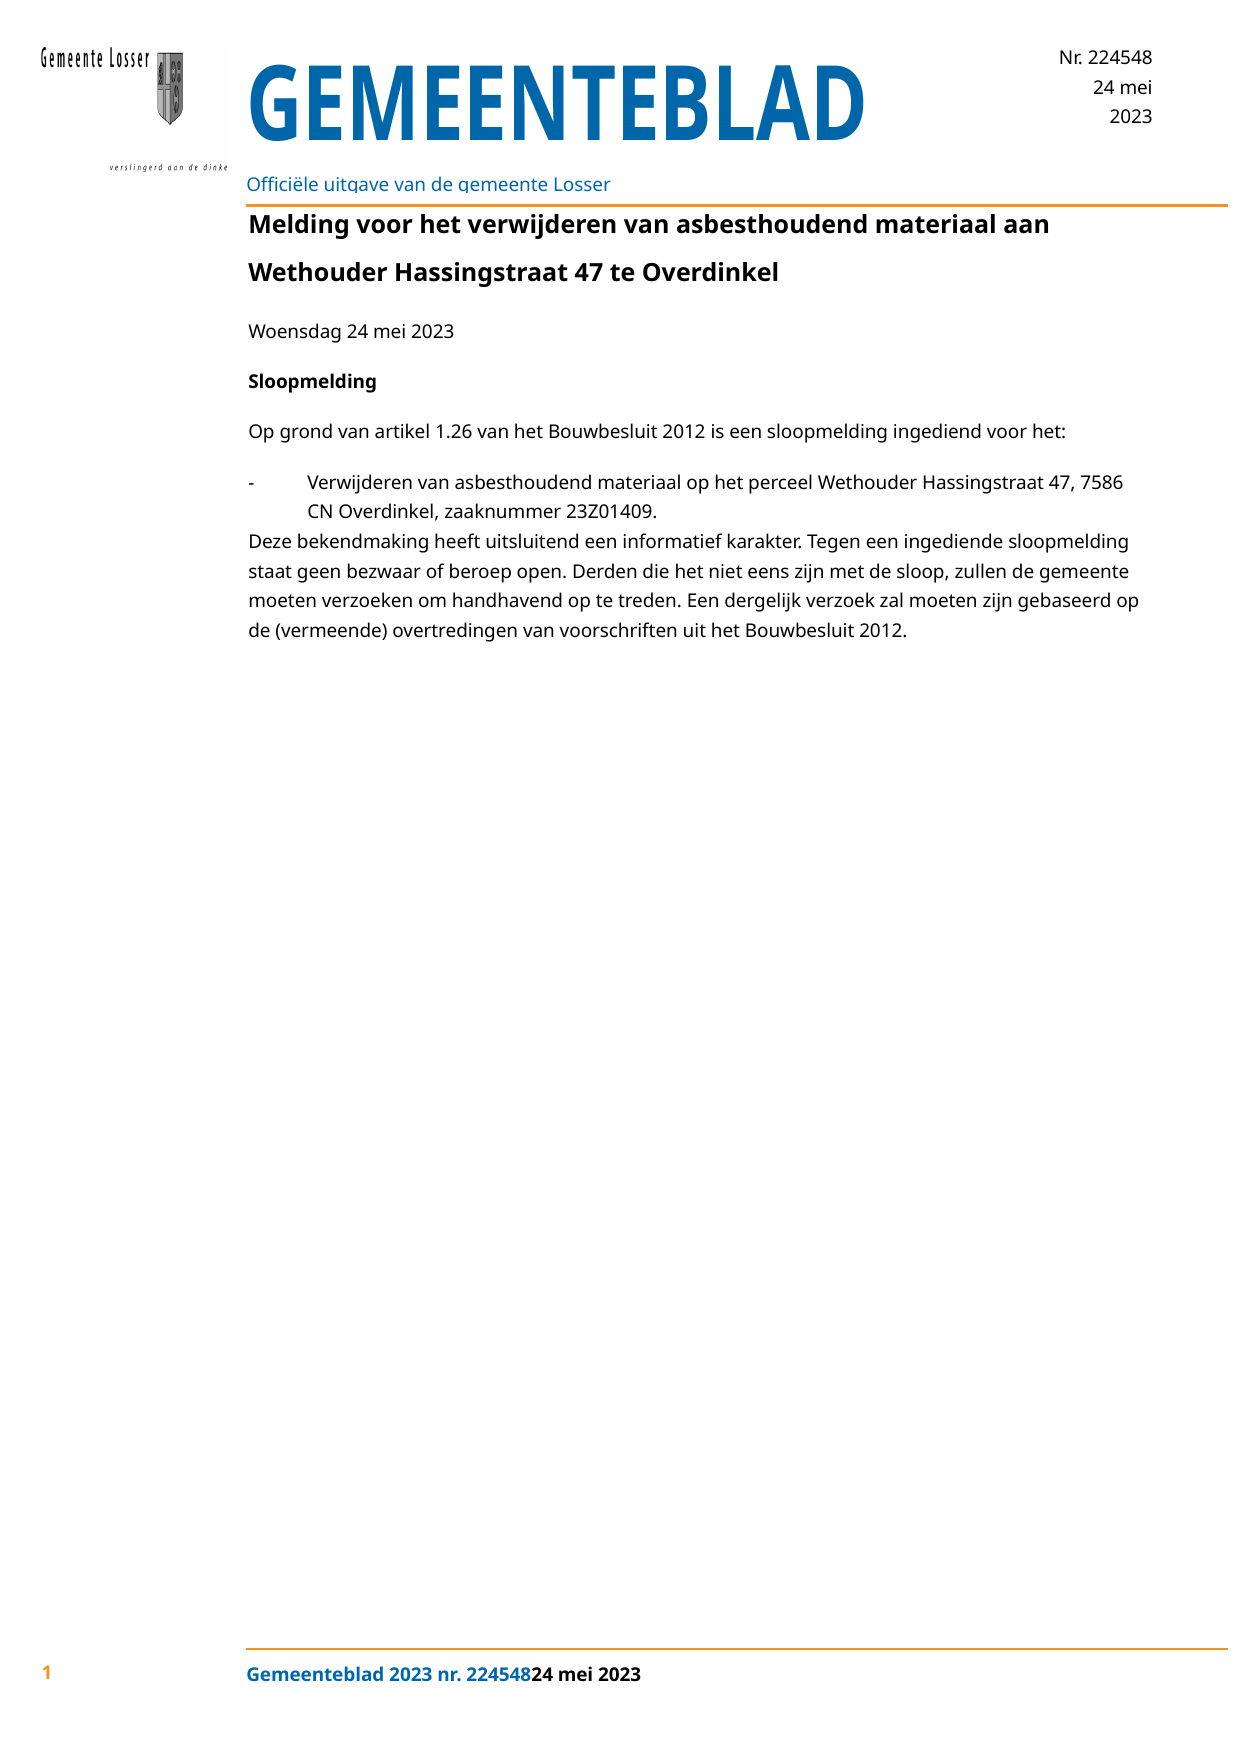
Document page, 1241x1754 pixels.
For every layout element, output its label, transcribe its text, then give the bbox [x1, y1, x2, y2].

text Melding voor het verwijderen van asbesthoudend materiaal aan Wethouder Hassingstraat 47 te Overdinkel [248, 207, 1152, 288]
text Deze bekendmaking heeft uitsluitend een informatief karakter. Tegen een ingediende sloopmelding staat geen bezwaar of beroep open. Derden die het niet eens zijn met de sloop, zullen de gemeente moeten verzoeken om handhavend op te treden. Een dergelijk verzoek zal moeten zijn gebaseerd op de (vermeende) overtredingen van voorschriften uit het Bouwbesluit 2012. [248, 528, 1152, 643]
picture [41, 47, 231, 172]
text Sloopmelding [248, 368, 1152, 394]
text Op grond van artikel 1.26 van het Bouwbesluit 2012 is een sloopmelding ingediend voor het: [248, 419, 1152, 444]
list Verwijderen van asbesthoudend materiaal op het perceel Wethouder Hassingstraat 47, 7586 CN Overdinkel, zaaknummer 23Z01409. [248, 469, 1152, 524]
text Woensdag 24 mei 2023 [248, 318, 1152, 344]
